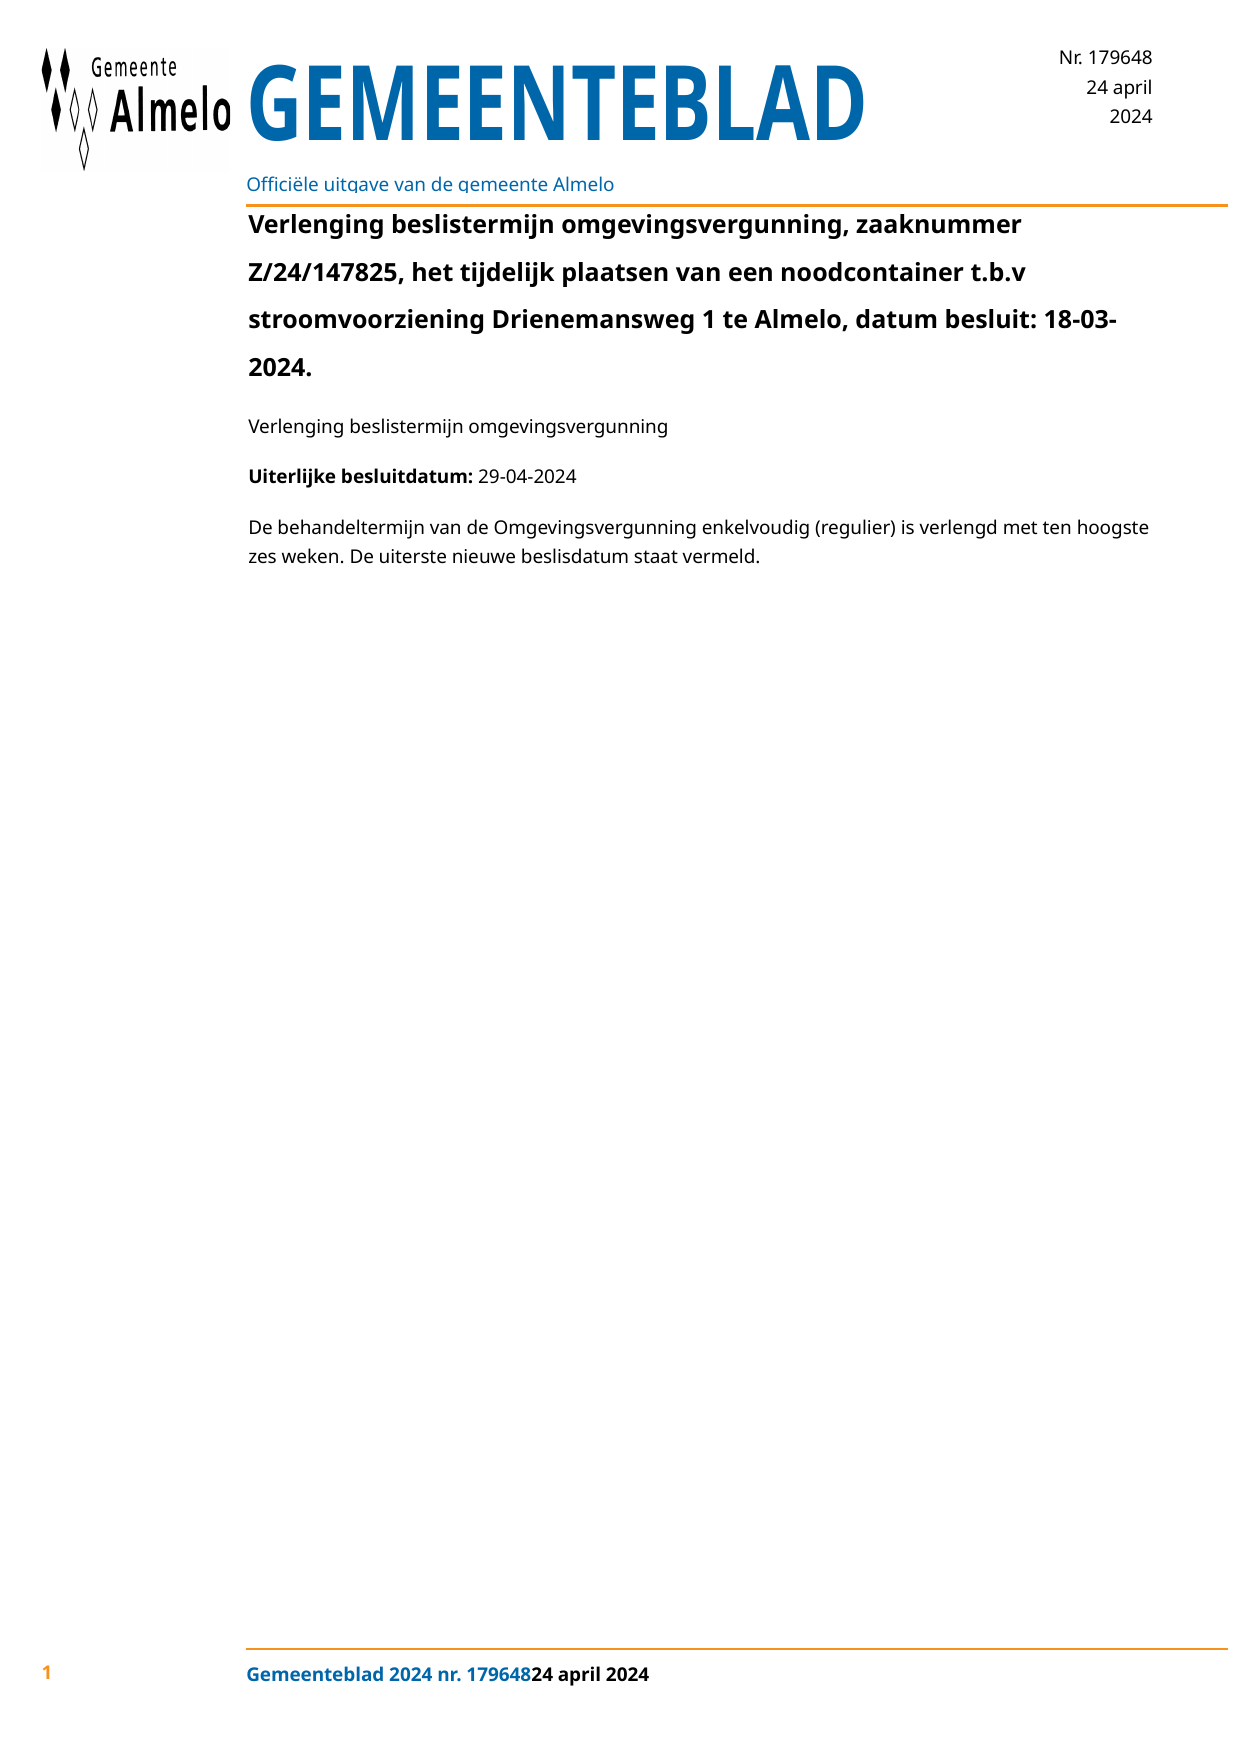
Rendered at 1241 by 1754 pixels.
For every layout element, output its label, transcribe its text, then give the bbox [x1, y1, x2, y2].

text Verlenging beslistermijn omgevingsvergunning, zaaknummer Z/24/147825, het tijdelijk plaatsen van een noodcontainer t.b.v stroomvoorziening Drienemansweg 1 te Almelo, datum besluit: 18-03-2024. [248, 207, 1152, 384]
text Uiterlijke besluitdatum: 29-04-2024 [248, 463, 1152, 489]
text Verlenging beslistermijn omgevingsvergunning [248, 413, 1152, 439]
picture [41, 47, 231, 172]
text De behandeltermijn van de Omgevingsvergunning enkelvoudig (regulier) is verlengd met ten hoogste zes weken. De uiterste nieuwe beslisdatum staat vermeld. [248, 514, 1152, 569]
